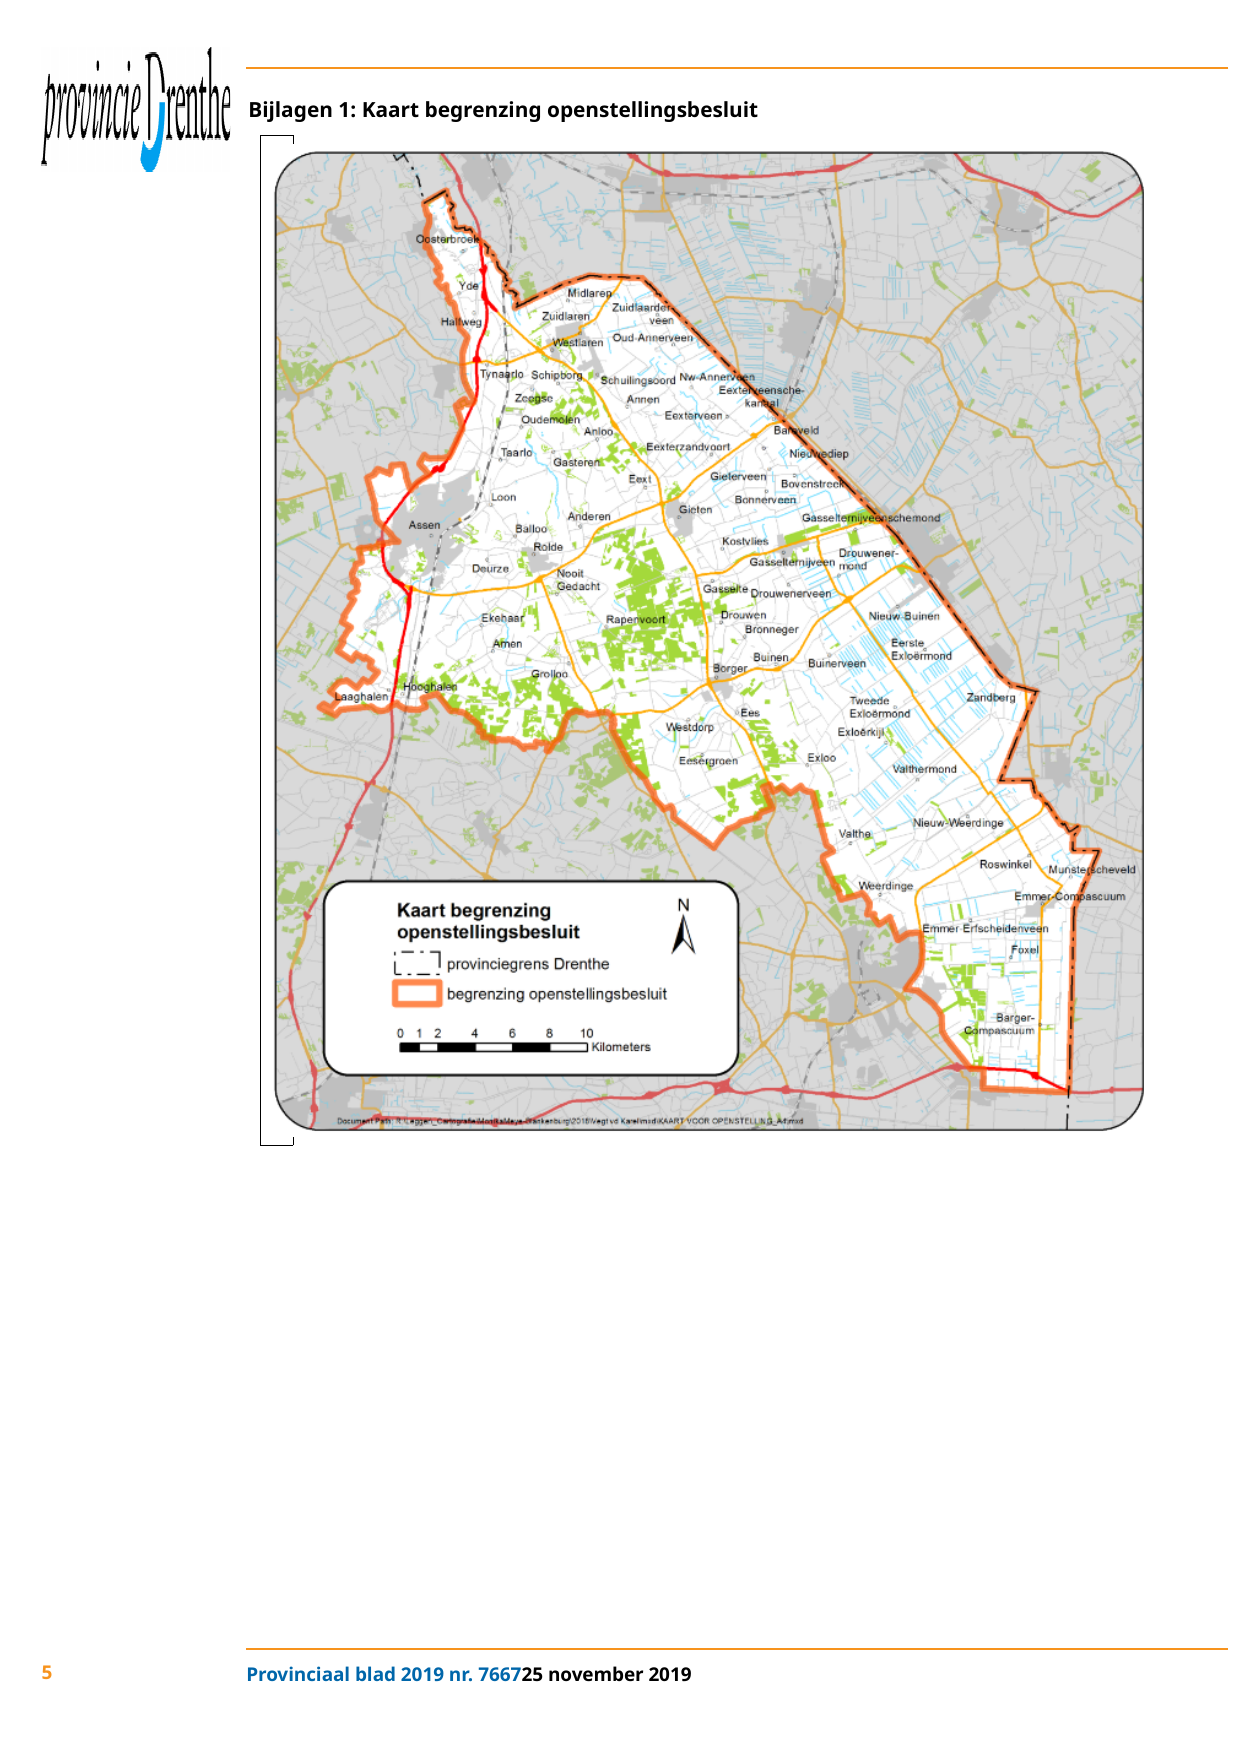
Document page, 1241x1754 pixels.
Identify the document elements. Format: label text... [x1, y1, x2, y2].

text Bijlagen 1: Kaart begrenzing openstellingsbesluit [248, 95, 1152, 123]
picture [268, 144, 1155, 1137]
picture [41, 47, 231, 172]
